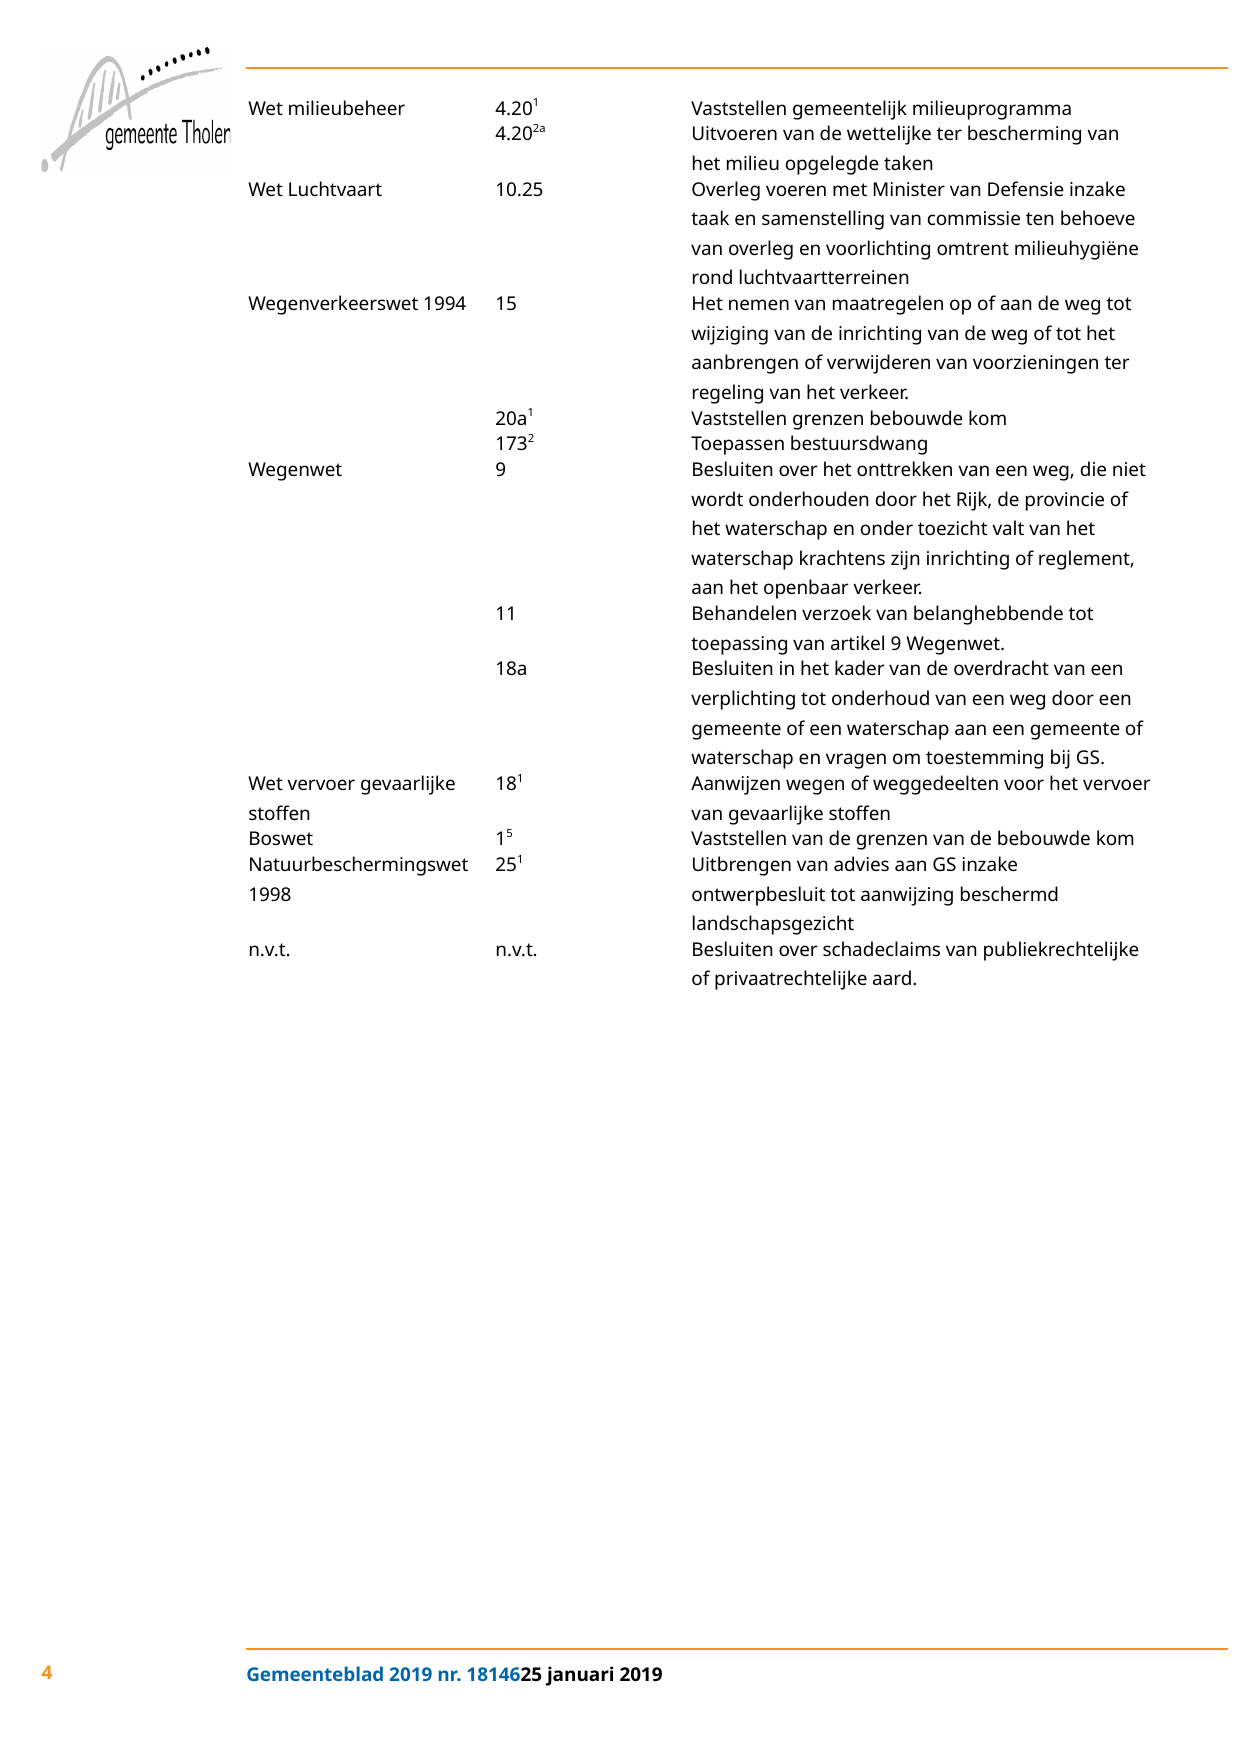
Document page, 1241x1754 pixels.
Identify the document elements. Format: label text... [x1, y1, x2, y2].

table_cell Toepassen bestuursdwang [691, 431, 1152, 456]
table_cell Het nemen van maatregelen op of aan de weg tot wijziging van de inrichting van de weg of tot het aanbrengen of verwijderen van voorzieningen ter regeling van het verkeer. [691, 290, 1152, 405]
table_cell [248, 121, 495, 176]
table_cell 1732 [495, 431, 691, 456]
table_cell Natuurbeschermingswet 1998 [248, 851, 495, 936]
table_cell Vaststellen gemeentelijk milieuprogramma [691, 95, 1152, 121]
table_cell 15 [495, 290, 691, 405]
table_cell [248, 405, 495, 431]
table_cell Besluiten in het kader van de overdracht van een verplichting tot onderhoud van een weg door een gemeente of een waterschap aan een gemeente of waterschap en vragen om toestemming bij GS. [691, 656, 1152, 770]
table_cell n.v.t. [248, 936, 495, 991]
table_cell 11 [495, 600, 691, 656]
table_cell Vaststellen van de grenzen van de bebouwde kom [691, 825, 1152, 851]
table_cell Overleg voeren met Minister van Defensie inzake taak en samenstelling van commissie ten behoeve van overleg en voorlichting omtrent milieuhygiëne rond luchtvaartterreinen [691, 176, 1152, 290]
table_cell 15 [495, 825, 691, 851]
table_cell 10.25 [495, 176, 691, 290]
table_cell Besluiten over schadeclaims van publiekrechtelijke of privaatrechtelijke aard. [691, 936, 1152, 991]
table_cell n.v.t. [495, 936, 691, 991]
table_cell 9 [495, 456, 691, 600]
table_cell Wet milieubeheer [248, 95, 495, 121]
table_cell Uitbrengen van advies aan GS inzake ontwerpbesluit tot aanwijzing beschermd landschapsgezicht [691, 851, 1152, 936]
table_cell Wet vervoer gevaarlijke stoffen [248, 770, 495, 825]
table_cell Wegenwet [248, 456, 495, 600]
table_cell Uitvoeren van de wettelijke ter bescherming van het milieu opgelegde taken [691, 121, 1152, 176]
table_cell Behandelen verzoek van belanghebbende tot toepassing van artikel 9 Wegenwet. [691, 600, 1152, 656]
table_cell [248, 600, 495, 656]
table_cell 4.201 [495, 95, 691, 121]
table_cell Wet Luchtvaart [248, 176, 495, 290]
table_cell Aanwijzen wegen of weggedeelten voor het vervoer van gevaarlijke stoffen [691, 770, 1152, 825]
table_cell Wegenverkeerswet 1994 [248, 290, 495, 405]
table_cell 181 [495, 770, 691, 825]
table_cell Besluiten over het onttrekken van een weg, die niet wordt onderhouden door het Rijk, de provincie of het waterschap en onder toezicht valt van het waterschap krachtens zijn inrichting of reglement, aan het openbaar verkeer. [691, 456, 1152, 600]
table_cell Boswet [248, 825, 495, 851]
table_cell 20a1 [495, 405, 691, 431]
table_cell Vaststellen grenzen bebouwde kom [691, 405, 1152, 431]
table_cell 251 [495, 851, 691, 936]
table_cell [248, 431, 495, 456]
picture [41, 47, 231, 172]
table_cell [248, 656, 495, 770]
table_cell 4.202a [495, 121, 691, 176]
table_cell 18a [495, 656, 691, 770]
